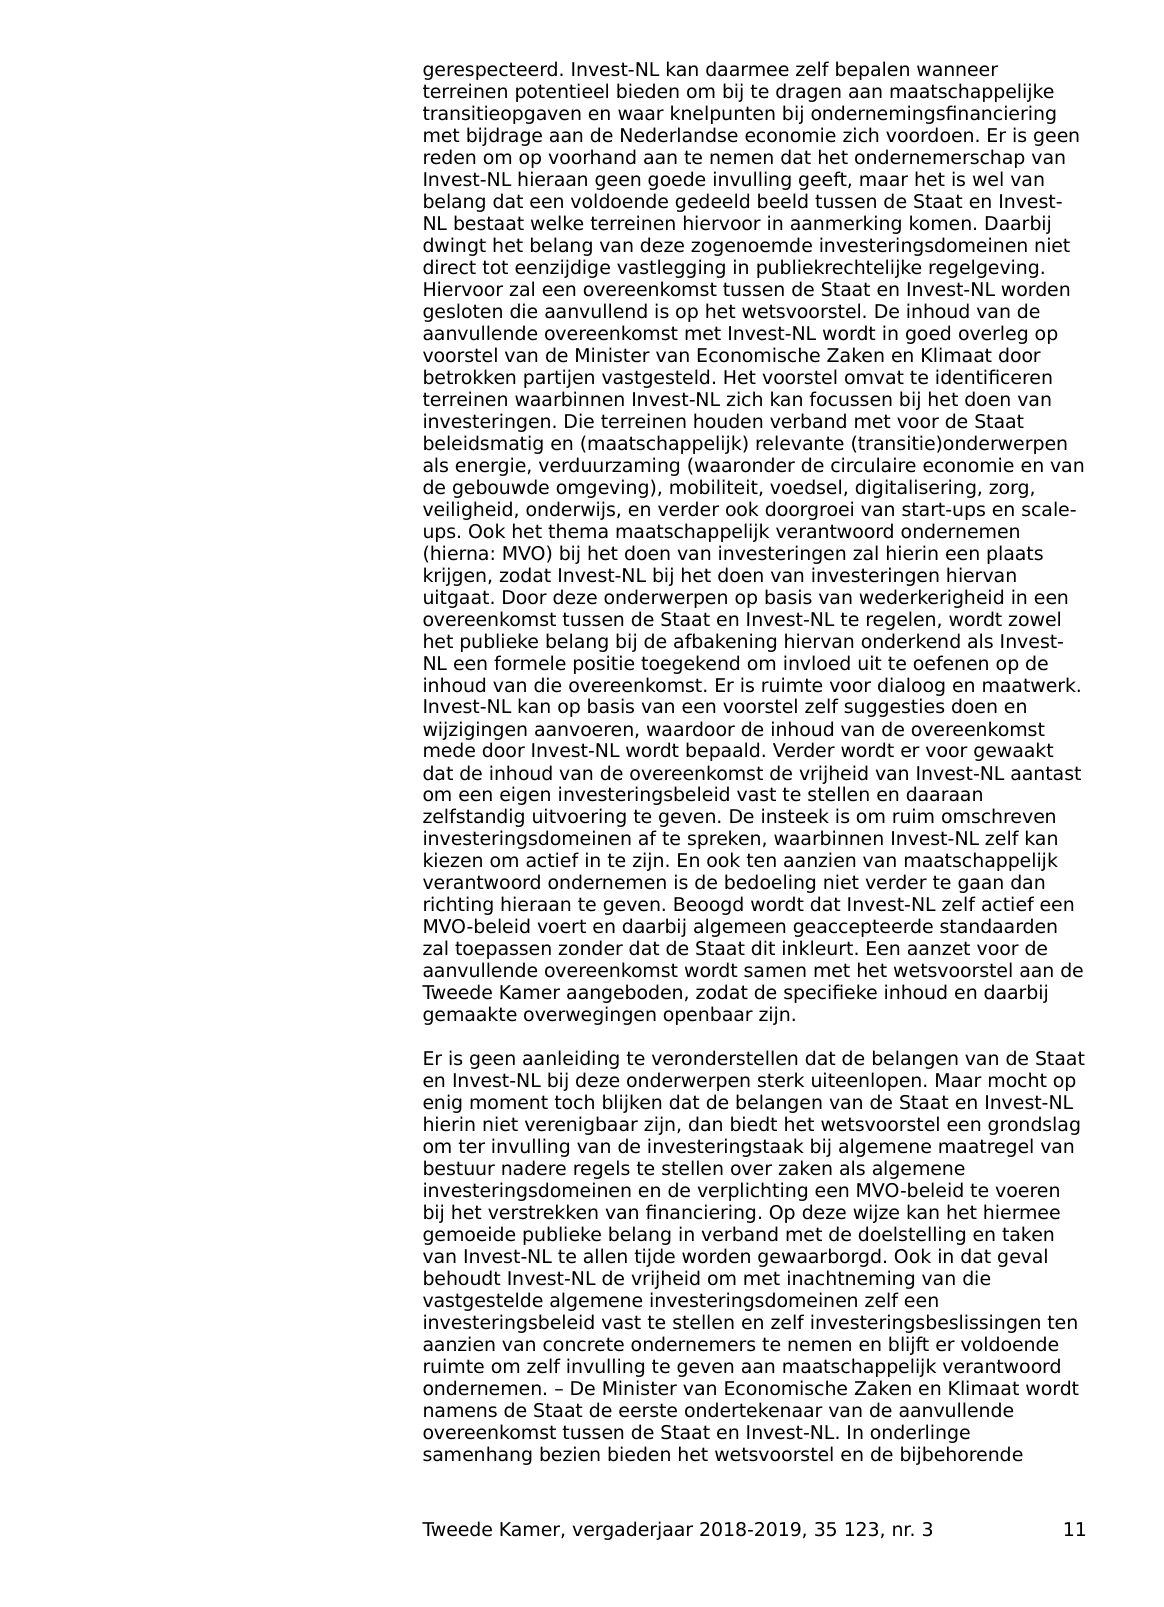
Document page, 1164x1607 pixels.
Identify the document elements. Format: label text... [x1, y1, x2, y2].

text Er is geen aanleiding te veronderstellen dat de belangen van de Staat en Invest-NL bij deze onderwerpen sterk uiteenlopen. Maar mocht op enig moment toch blijken dat de belangen van de Staat en Invest-NL hierin niet verenigbaar zijn, dan biedt het wetsvoorstel een grondslag om ter invulling van de investeringstaak bij algemene maatregel van bestuur nadere regels te stellen over zaken als algemene investeringsdomeinen en de verplichting een MVO-beleid te voeren bij het verstrekken van financiering. Op deze wijze kan het hiermee gemoeide publieke belang in verband met de doelstelling en taken van Invest-NL te allen tijde worden gewaarborgd. Ook in dat geval behoudt Invest-NL de vrijheid om met inachtneming van die vastgestelde algemene investeringsdomeinen zelf een investeringsbeleid vast te stellen en zelf investeringsbeslissingen ten aanzien van concrete ondernemers te nemen en blijft er voldoende ruimte om zelf invulling te geven aan maatschappelijk verantwoord ondernemen. – De Minister van Economische Zaken en Klimaat wordt namens de Staat de eerste ondertekenaar van de aanvullende overeenkomst tussen de Staat en Invest-NL. In onderlinge samenhang bezien bieden het wetsvoorstel en de bijbehorende [422, 1048, 1087, 1466]
text gerespecteerd. Invest-NL kan daarmee zelf bepalen wanneer terreinen potentieel bieden om bij te dragen aan maatschappelijke transitieopgaven en waar knelpunten bij ondernemingsfinanciering met bijdrage aan de Nederlandse economie zich voordoen. Er is geen reden om op voorhand aan te nemen dat het ondernemerschap van Invest-NL hieraan geen goede invulling geeft, maar het is wel van belang dat een voldoende gedeeld beeld tussen de Staat en Invest-NL bestaat welke terreinen hiervoor in aanmerking komen. Daarbij dwingt het belang van deze zogenoemde investeringsdomeinen niet direct tot eenzijdige vastlegging in publiekrechtelijke regelgeving. Hiervoor zal een overeenkomst tussen de Staat en Invest-NL worden gesloten die aanvullend is op het wetsvoorstel. De inhoud van de aanvullende overeenkomst met Invest-NL wordt in goed overleg op voorstel van de Minister van Economische Zaken en Klimaat door betrokken partijen vastgesteld. Het voorstel omvat te identificeren terreinen waarbinnen Invest-NL zich kan focussen bij het doen van investeringen. Die terreinen houden verband met voor de Staat beleidsmatig en (maatschappelijk) relevante (transitie)onderwerpen als energie, verduurzaming (waaronder de circulaire economie en van de gebouwde omgeving), mobiliteit, voedsel, digitalisering, zorg, veiligheid, onderwijs, en verder ook doorgroei van start-ups en scale-ups. Ook het thema maatschappelijk verantwoord ondernemen (hierna: MVO) bij het doen van investeringen zal hierin een plaats krijgen, zodat Invest-NL bij het doen van investeringen hiervan uitgaat. Door deze onderwerpen op basis van wederkerigheid in een overeenkomst tussen de Staat en Invest-NL te regelen, wordt zowel het publieke belang bij de afbakening hiervan onderkend als Invest-NL een formele positie toegekend om invloed uit te oefenen op de inhoud van die overeenkomst. Er is ruimte voor dialoog en maatwerk. Invest-NL kan op basis van een voorstel zelf suggesties doen en wijzigingen aanvoeren, waardoor de inhoud van de overeenkomst mede door Invest-NL wordt bepaald. Verder wordt er voor gewaakt dat de inhoud van de overeenkomst de vrijheid van Invest-NL aantast om een eigen investeringsbeleid vast te stellen en daaraan zelfstandig uitvoering te geven. De insteek is om ruim omschreven investeringsdomeinen af te spreken, waarbinnen Invest-NL zelf kan kiezen om actief in te zijn. En ook ten aanzien van maatschappelijk verantwoord ondernemen is de bedoeling niet verder te gaan dan richting hieraan te geven. Beoogd wordt dat Invest-NL zelf actief een MVO-beleid voert en daarbij algemeen geaccepteerde standaarden zal toepassen zonder dat de Staat dit inkleurt. Een aanzet voor de aanvullende overeenkomst wordt samen met het wetsvoorstel aan de Tweede Kamer aangeboden, zodat de specifieke inhoud en daarbij gemaakte overwegingen openbaar zijn. [422, 59, 1087, 1026]
